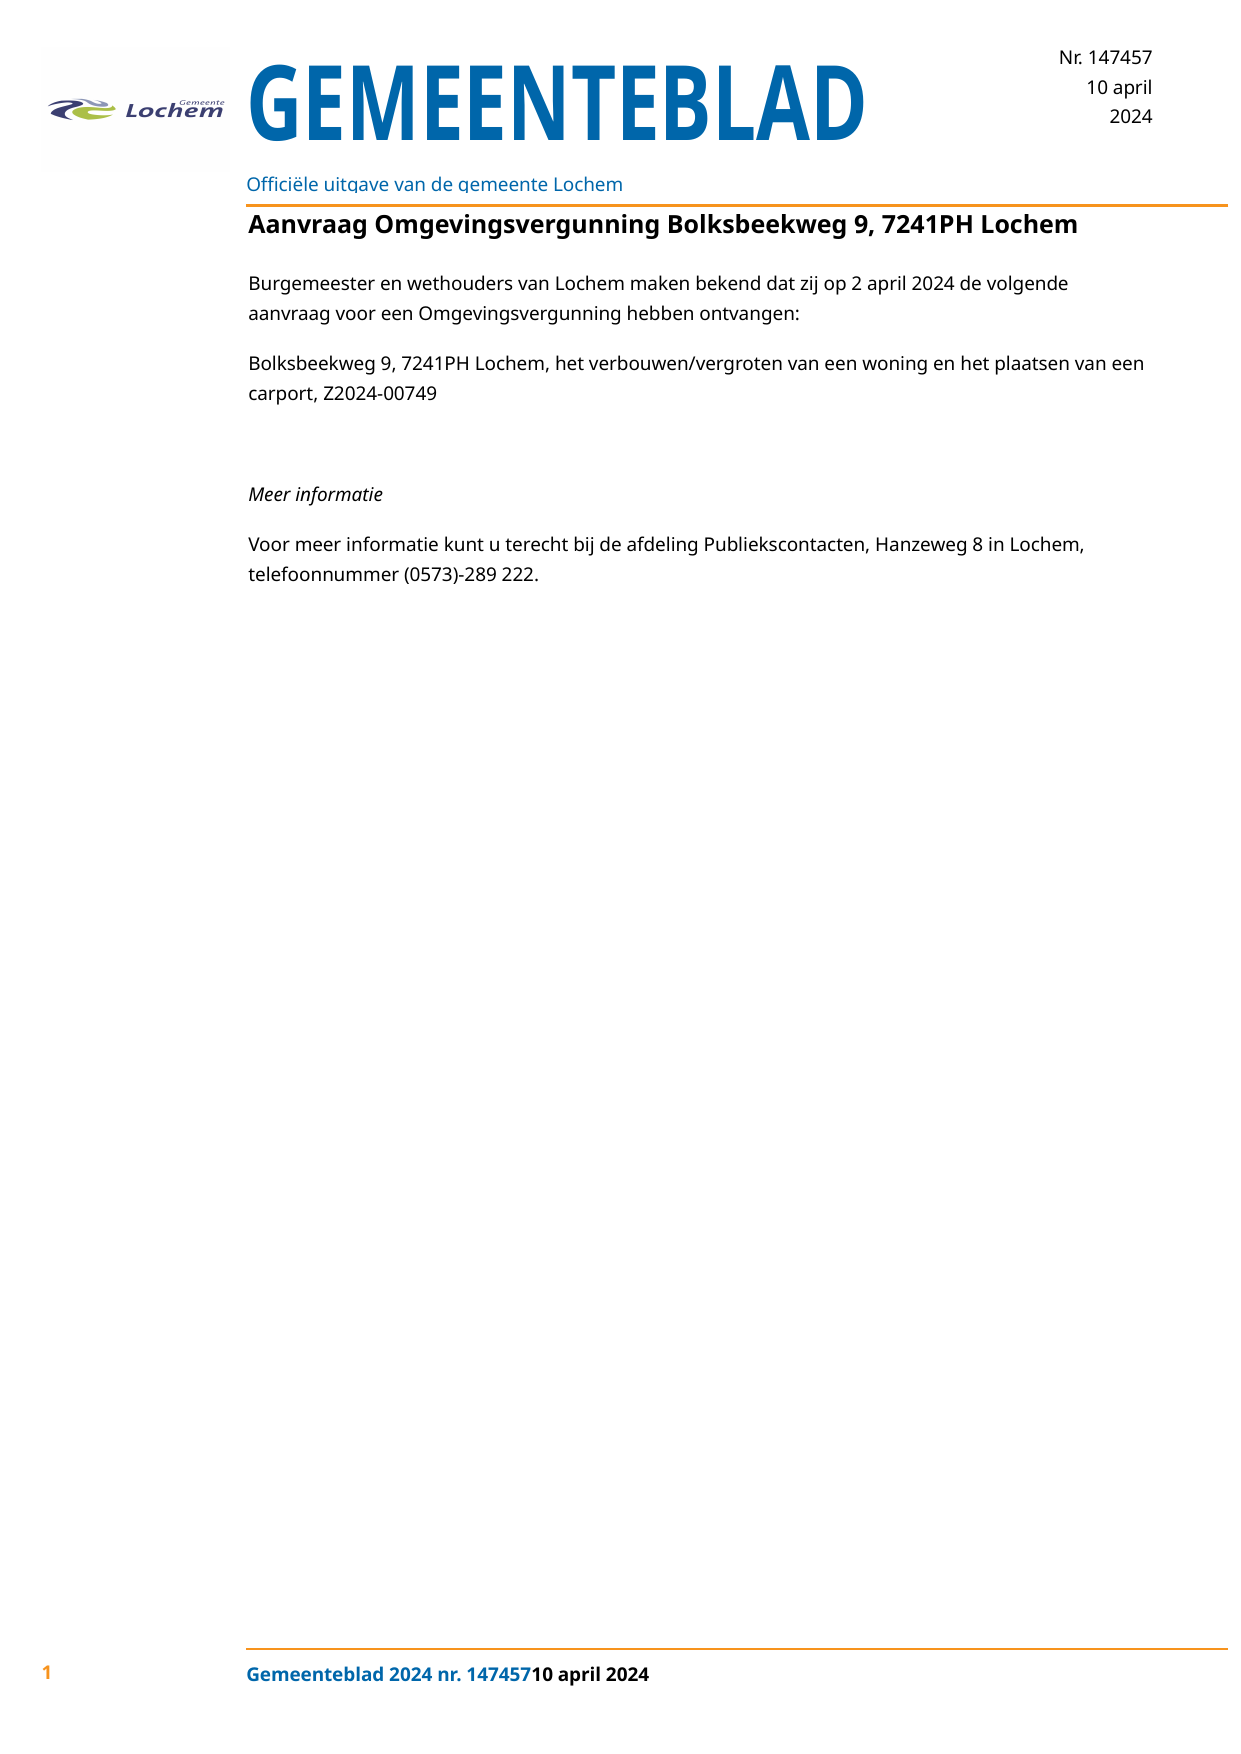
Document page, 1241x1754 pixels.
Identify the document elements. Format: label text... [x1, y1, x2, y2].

text Voor meer informatie kunt u terecht bij de afdeling Publiekscontacten, Hanzeweg 8 in Lochem, telefoonnummer (0573)-289 222. [248, 531, 1152, 586]
text Aanvraag Omgevingsvergunning Bolksbeekweg 9, 7241PH Lochem [248, 207, 1152, 241]
text Meer informatie [248, 481, 1152, 506]
text Bolksbeekweg 9, 7241PH Lochem, het verbouwen/vergroten van een woning en het plaatsen van een carport, Z2024-00749 [248, 350, 1152, 406]
text Burgemeester en wethouders van Lochem maken bekend dat zij op 2 april 2024 de volgende aanvraag voor een Omgevingsvergunning hebben ontvangen: [248, 270, 1152, 326]
picture [41, 47, 231, 172]
